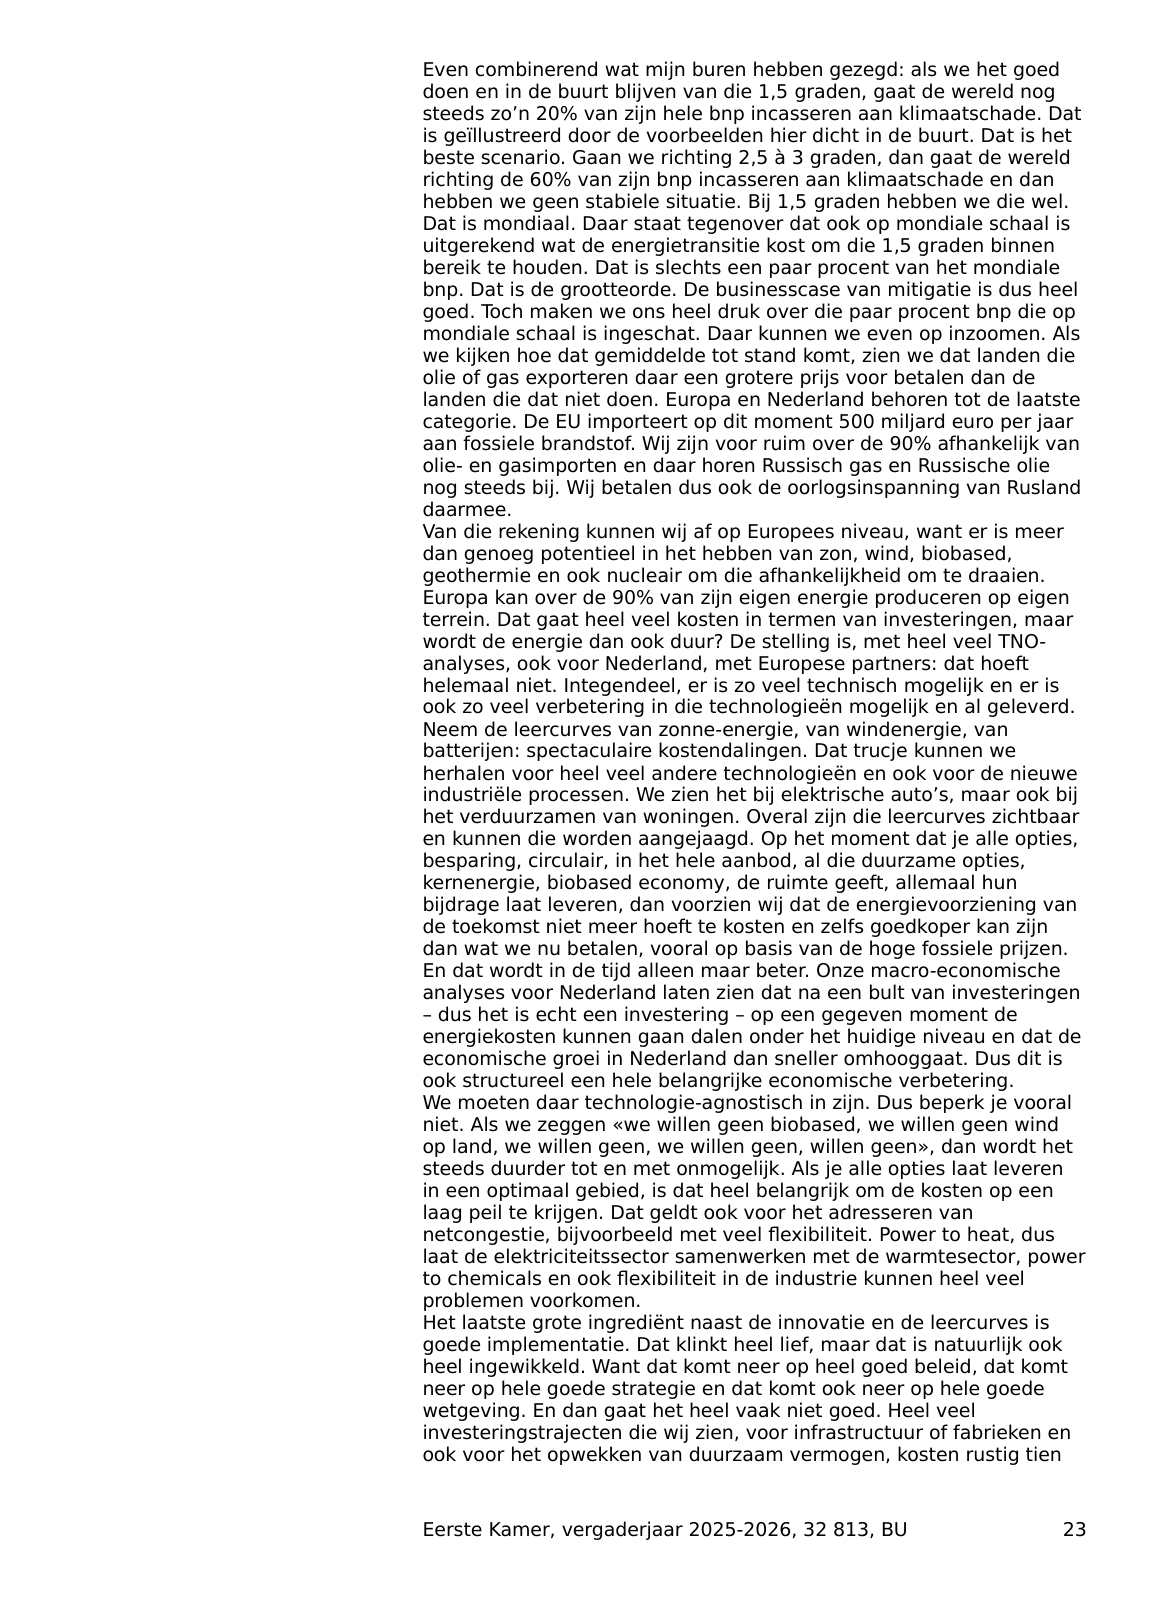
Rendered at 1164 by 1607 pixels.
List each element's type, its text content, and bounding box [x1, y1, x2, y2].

text Het laatste grote ingrediënt naast de innovatie en de leercurves is goede implementatie. Dat klinkt heel lief, maar dat is natuurlijk ook heel ingewikkeld. Want dat komt neer op heel goed beleid, dat komt neer op hele goede strategie en dat komt ook neer op hele goede wetgeving. En dan gaat het heel vaak niet goed. Heel veel investeringstrajecten die wij zien, voor infrastructuur of fabrieken en ook voor het opwekken van duurzaam vermogen, kosten rustig tien [422, 1312, 1087, 1466]
text We moeten daar technologie-agnostisch in zijn. Dus beperk je vooral niet. Als we zeggen «we willen geen biobased, we willen geen wind op land, we willen geen, we willen geen, willen geen», dan wordt het steeds duurder tot en met onmogelijk. Als je alle opties laat leveren in een optimaal gebied, is dat heel belangrijk om de kosten op een laag peil te krijgen. Dat geldt ook voor het adresseren van netcongestie, bijvoorbeeld met veel flexibiliteit. Power to heat, dus laat de elektriciteitssector samenwerken met de warmtesector, power to chemicals en ook flexibiliteit in de industrie kunnen heel veel problemen voorkomen. [422, 1092, 1087, 1312]
text Even combinerend wat mijn buren hebben gezegd: als we het goed doen en in de buurt blijven van die 1,5 graden, gaat de wereld nog steeds zo’n 20% van zijn hele bnp incasseren aan klimaatschade. Dat is geïllustreerd door de voorbeelden hier dicht in de buurt. Dat is het beste scenario. Gaan we richting 2,5 à 3 graden, dan gaat de wereld richting de 60% van zijn bnp incasseren aan klimaatschade en dan hebben we geen stabiele situatie. Bij 1,5 graden hebben we die wel. Dat is mondiaal. Daar staat tegenover dat ook op mondiale schaal is uitgerekend wat de energietransitie kost om die 1,5 graden binnen bereik te houden. Dat is slechts een paar procent van het mondiale bnp. Dat is de grootteorde. De businesscase van mitigatie is dus heel goed. Toch maken we ons heel druk over die paar procent bnp die op mondiale schaal is ingeschat. Daar kunnen we even op inzoomen. Als we kijken hoe dat gemiddelde tot stand komt, zien we dat landen die olie of gas exporteren daar een grotere prijs voor betalen dan de landen die dat niet doen. Europa en Nederland behoren tot de laatste categorie. De EU importeert op dit moment 500 miljard euro per jaar aan fossiele brandstof. Wij zijn voor ruim over de 90% afhankelijk van olie- en gasimporten en daar horen Russisch gas en Russische olie nog steeds bij. Wij betalen dus ook de oorlogsinspanning van Rusland daarmee. [422, 59, 1087, 521]
text Van die rekening kunnen wij af op Europees niveau, want er is meer dan genoeg potentieel in het hebben van zon, wind, biobased, geothermie en ook nucleair om die afhankelijkheid om te draaien. Europa kan over de 90% van zijn eigen energie produceren op eigen terrein. Dat gaat heel veel kosten in termen van investeringen, maar wordt de energie dan ook duur? De stelling is, met heel veel TNO-analyses, ook voor Nederland, met Europese partners: dat hoeft helemaal niet. Integendeel, er is zo veel technisch mogelijk en er is ook zo veel verbetering in die technologieën mogelijk en al geleverd. Neem de leercurves van zonne-energie, van windenergie, van batterijen: spectaculaire kostendalingen. Dat trucje kunnen we herhalen voor heel veel andere technologieën en ook voor de nieuwe industriële processen. We zien het bij elektrische auto’s, maar ook bij het verduurzamen van woningen. Overal zijn die leercurves zichtbaar en kunnen die worden aangejaagd. Op het moment dat je alle opties, besparing, circulair, in het hele aanbod, al die duurzame opties, kernenergie, biobased economy, de ruimte geeft, allemaal hun bijdrage laat leveren, dan voorzien wij dat de energievoorziening van de toekomst niet meer hoeft te kosten en zelfs goedkoper kan zijn dan wat we nu betalen, vooral op basis van de hoge fossiele prijzen. En dat wordt in de tijd alleen maar beter. Onze macro-economische analyses voor Nederland laten zien dat na een bult van investeringen – dus het is echt een investering – op een gegeven moment de energiekosten kunnen gaan dalen onder het huidige niveau en dat de economische groei in Nederland dan sneller omhooggaat. Dus dit is ook structureel een hele belangrijke economische verbetering. [422, 521, 1087, 1092]
